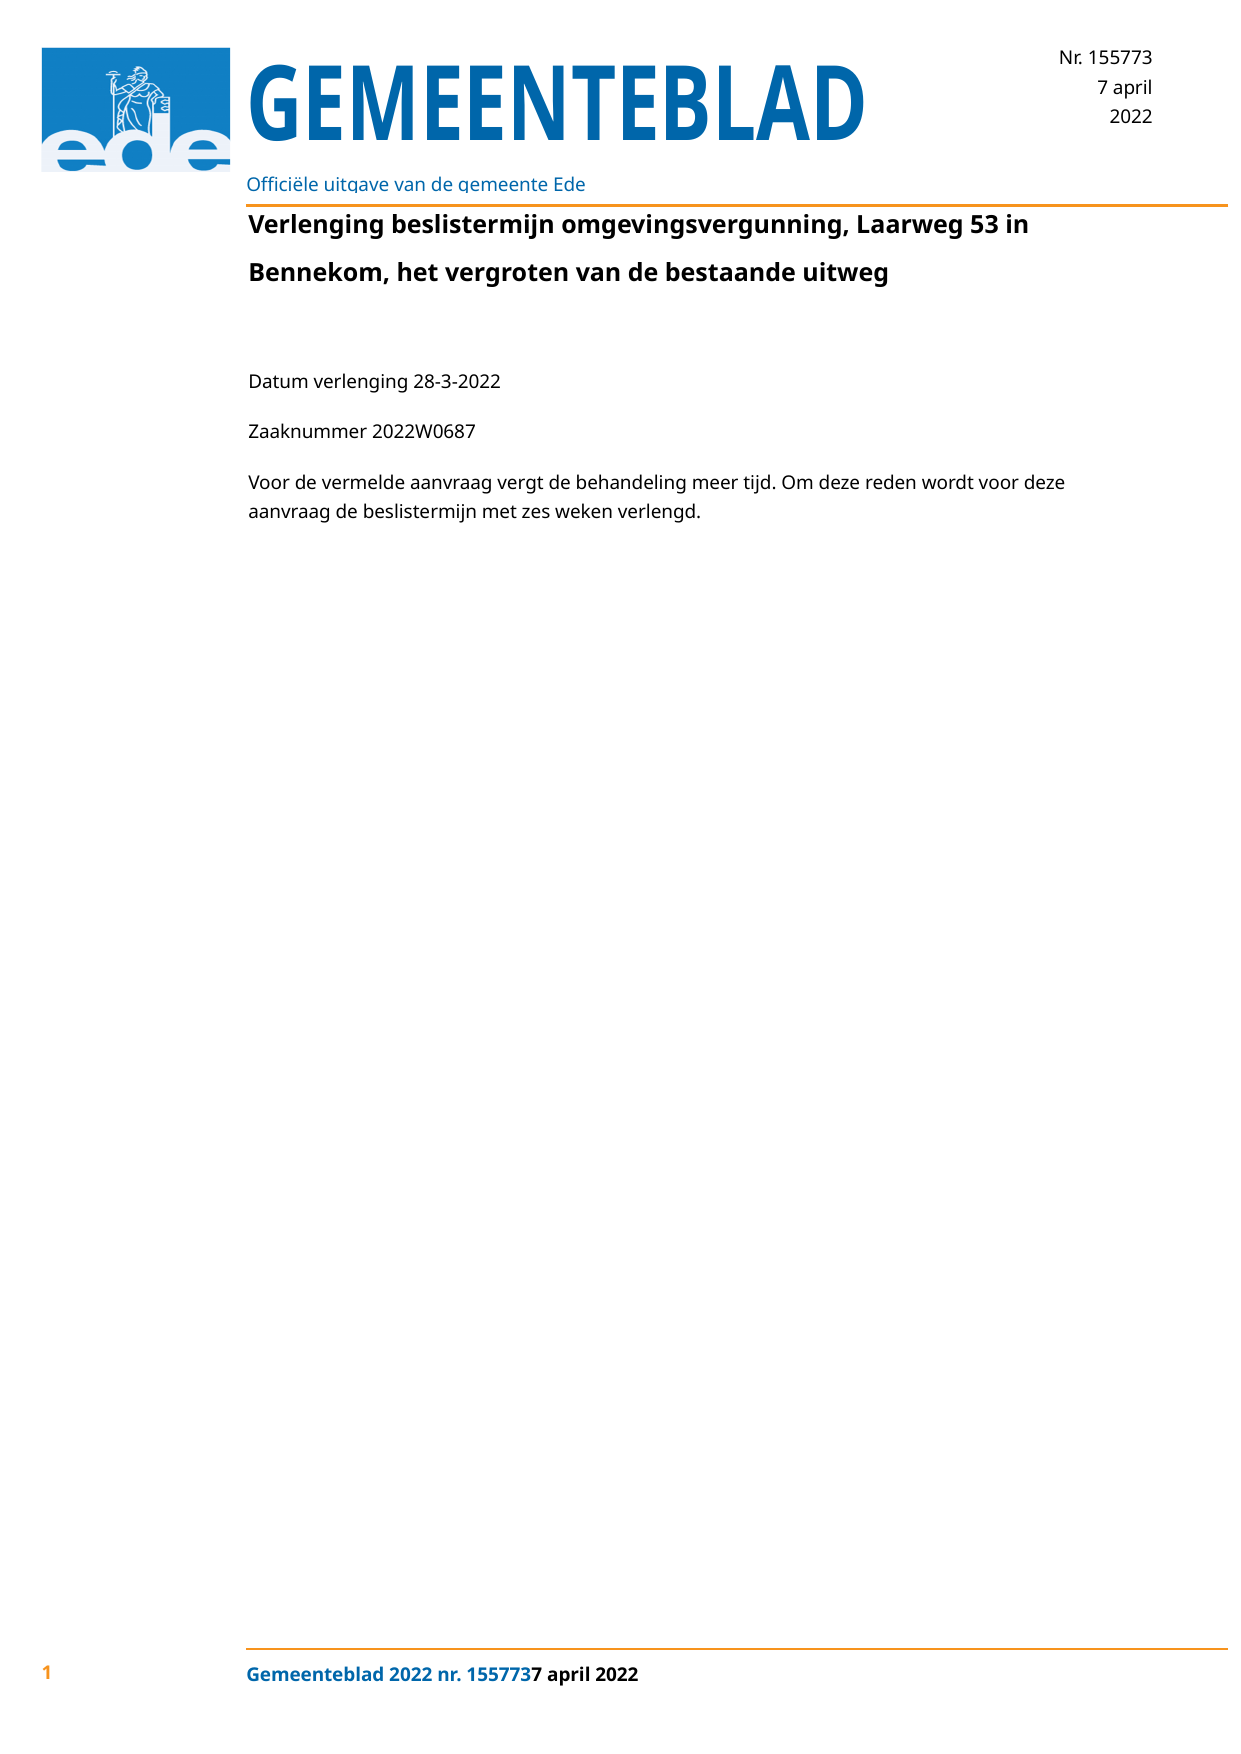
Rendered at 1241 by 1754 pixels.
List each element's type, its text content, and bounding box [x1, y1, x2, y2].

text Datum verlenging 28-3-2022 [248, 368, 1152, 394]
text Verlenging beslistermijn omgevingsvergunning, Laarweg 53 in Bennekom, het vergroten van de bestaande uitweg [248, 207, 1152, 288]
picture [41, 47, 231, 172]
text Zaaknummer 2022W0687 [248, 419, 1152, 444]
text Voor de vermelde aanvraag vergt de behandeling meer tijd. Om deze reden wordt voor deze aanvraag de beslistermijn met zes weken verlengd. [248, 469, 1152, 524]
